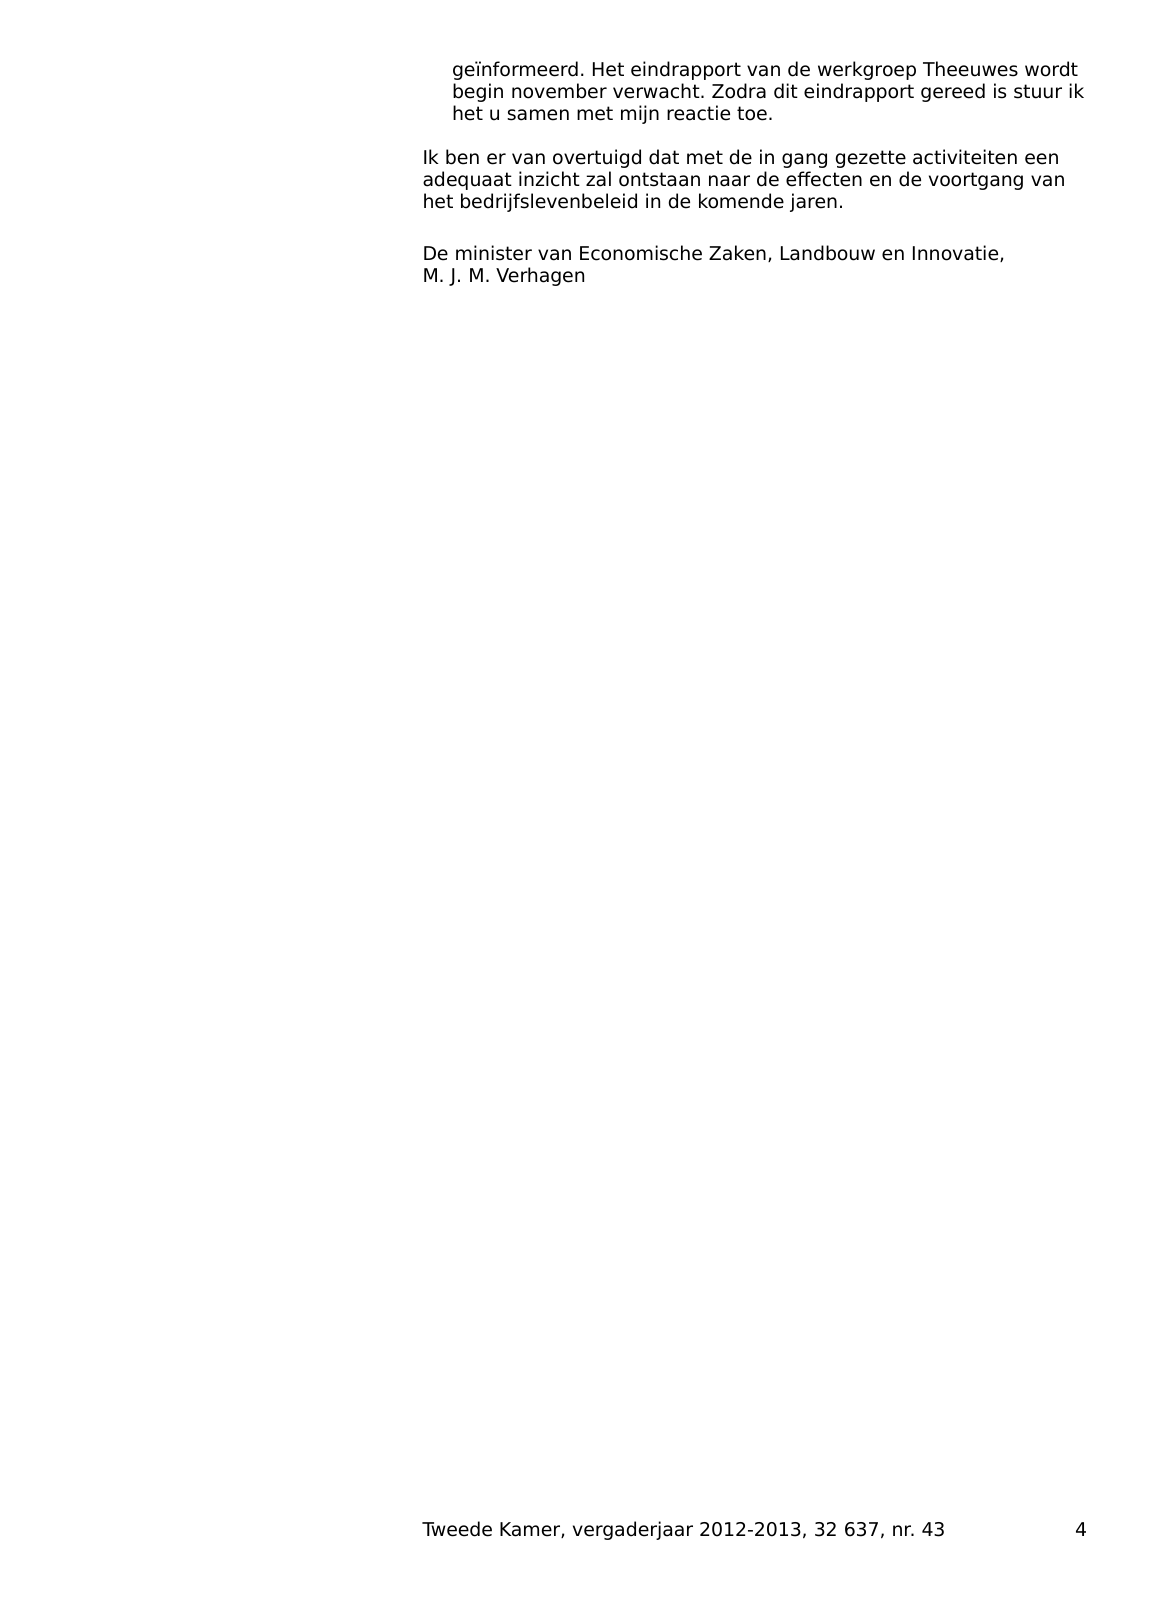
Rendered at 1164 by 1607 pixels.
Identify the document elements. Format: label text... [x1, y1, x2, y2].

text geïnformeerd. Het eindrapport van de werkgroep Theeuwes wordt begin november verwacht. Zodra dit eindrapport gereed is stuur ik het u samen met mijn reactie toe. [422, 59, 1087, 125]
text De minister van Economische Zaken, Landbouw en Innovatie, M. J. M. Verhagen [422, 243, 1087, 287]
text Ik ben er van overtuigd dat met de in gang gezette activiteiten een adequaat inzicht zal ontstaan naar de effecten en de voortgang van het bedrijfslevenbeleid in de komende jaren. [422, 147, 1087, 213]
